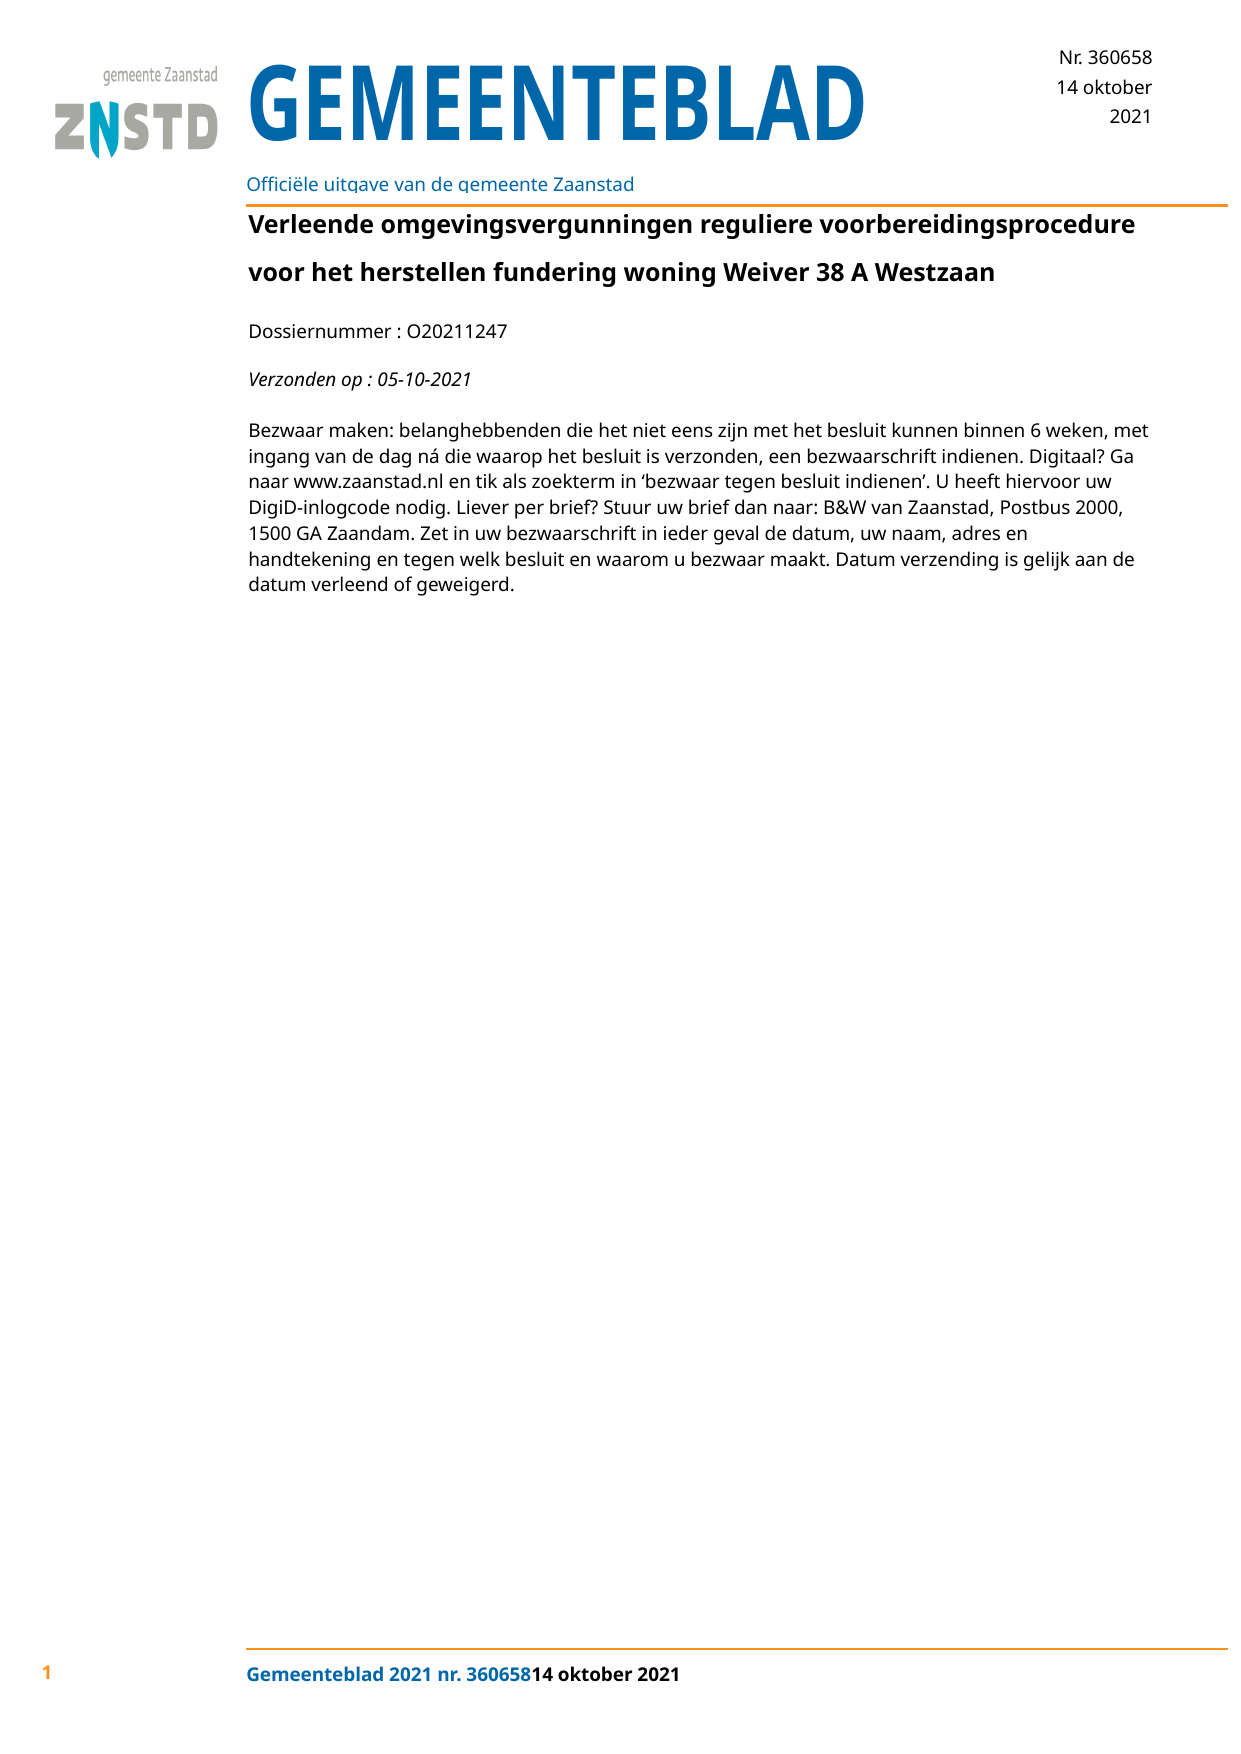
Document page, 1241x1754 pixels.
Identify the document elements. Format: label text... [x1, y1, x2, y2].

text Verleende omgevingsvergunningen reguliere voorbereidingsprocedure voor het herstellen fundering woning Weiver 38 A Westzaan [248, 207, 1152, 288]
text Verzonden op : 05-10-2021 [248, 366, 1152, 391]
text Bezwaar maken: belanghebbenden die het niet eens zijn met het besluit kunnen binnen 6 weken, met ingang van de dag ná die waarop het besluit is verzonden, een bezwaarschrift indienen. Digitaal? Ga naar www.zaanstad.nl en tik als zoekterm in ‘bezwaar tegen besluit indienen’. U heeft hiervoor uw DigiD-inlogcode nodig. Liever per brief? Stuur uw brief dan naar: B&W van Zaanstad, Postbus 2000, 1500 GA Zaandam. Zet in uw bezwaarschrift in ieder geval de datum, uw naam, adres en handtekening en tegen welk besluit en waarom u bezwaar maakt. Datum verzending is gelijk aan de datum verleend of geweigerd. [248, 417, 1152, 597]
text Dossiernummer : O20211247 [248, 318, 1152, 344]
picture [41, 47, 231, 172]
